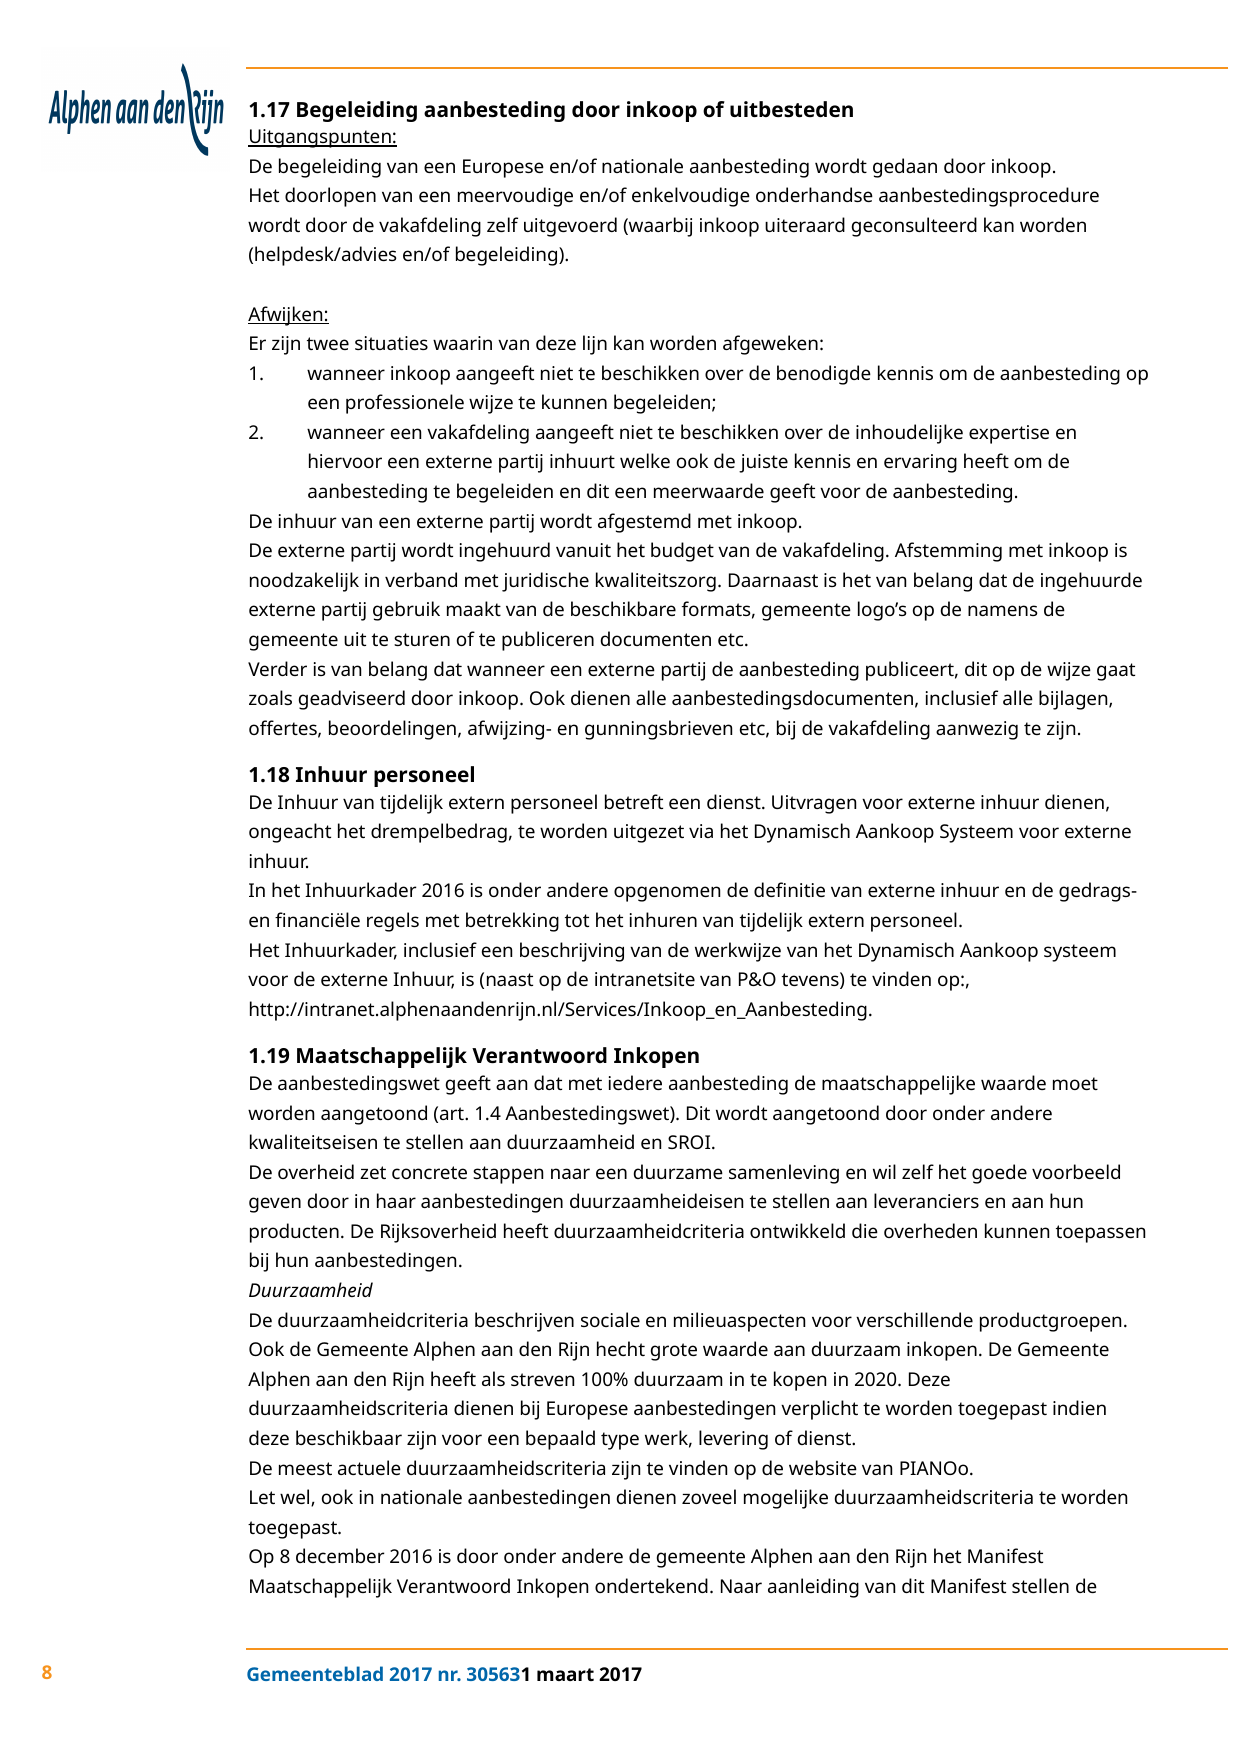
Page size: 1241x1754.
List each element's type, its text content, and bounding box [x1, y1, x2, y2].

text Verder is van belang dat wanneer een externe partij de aanbesteding publiceert, dit op de wijze gaat zoals geadviseerd door inkoop. Ook dienen alle aanbestedingsdocumenten, inclusief alle bijlagen, offertes, beoordelingen, afwijzing- en gunningsbrieven etc, bij de vakafdeling aanwezig te zijn. [248, 656, 1152, 741]
text De externe partij wordt ingehuurd vanuit het budget van de vakafdeling. Afstemming met inkoop is noodzakelijk in verband met juridische kwaliteitszorg. Daarnaast is het van belang dat de ingehuurde externe partij gebruik maakt van de beschikbare formats, gemeente logo’s op de namens de gemeente uit te sturen of te publiceren documenten etc. [248, 537, 1152, 652]
list wanneer een vakafdeling aangeeft niet te beschikken over de inhoudelijke expertise en hiervoor een externe partij inhuurt welke ook de juiste kennis en ervaring heeft om de aanbesteding te begeleiden en dit een meerwaarde geeft voor de aanbesteding. [248, 419, 1152, 504]
text Let wel, ook in nationale aanbestedingen dienen zoveel mogelijke duurzaamheidscriteria te worden toegepast. [248, 1484, 1152, 1539]
text De aanbestedingswet geeft aan dat met iedere aanbesteding de maatschappelijke waarde moet worden aangetoond (art. 1.4 Aanbestedingswet). Dit wordt aangetoond door onder andere kwaliteitseisen te stellen aan duurzaamheid en SROI. [248, 1070, 1152, 1155]
text 1.19 Maatschappelijk Verantwoord Inkopen [248, 1042, 1152, 1070]
text De duurzaamheidcriteria beschrijven sociale en milieuaspecten voor verschillende productgroepen. Ook de Gemeente Alphen aan den Rijn hecht grote waarde aan duurzaam inkopen. De Gemeente Alphen aan den Rijn heeft als streven 100% duurzaam in te kopen in 2020. Deze duurzaamheidscriteria dienen bij Europese aanbestedingen verplicht te worden toegepast indien deze beschikbaar zijn voor een bepaald type werk, levering of dienst. [248, 1307, 1152, 1451]
text Uitgangspunten: [248, 123, 1152, 149]
text Afwijken: [248, 301, 1152, 326]
text De meest actuele duurzaamheidscriteria zijn te vinden op de website van PIANOo. [248, 1455, 1152, 1480]
text De overheid zet concrete stappen naar een duurzame samenleving en wil zelf het goede voorbeeld geven door in haar aanbestedingen duurzaamheideisen te stellen aan leveranciers en aan hun producten. De Rijksoverheid heeft duurzaamheidcriteria ontwikkeld die overheden kunnen toepassen bij hun aanbestedingen. [248, 1159, 1152, 1273]
text De inhuur van een externe partij wordt afgestemd met inkoop. [248, 508, 1152, 533]
text 1.17 Begeleiding aanbesteding door inkoop of uitbesteden [248, 95, 1152, 123]
list wanneer inkoop aangeeft niet te beschikken over de benodigde kennis om de aanbesteding op een professionele wijze te kunnen begeleiden; [248, 360, 1152, 415]
text In het Inhuurkader 2016 is onder andere opgenomen de definitie van externe inhuur en de gedrags- en financiële regels met betrekking tot het inhuren van tijdelijk extern personeel. [248, 878, 1152, 933]
text 1.18 Inhuur personeel [248, 761, 1152, 789]
text De Inhuur van tijdelijk extern personeel betreft een dienst. Uitvragen voor externe inhuur dienen, ongeacht het drempelbedrag, te worden uitgezet via het Dynamisch Aankoop Systeem voor externe inhuur. [248, 789, 1152, 874]
text Op 8 december 2016 is door onder andere de gemeente Alphen aan den Rijn het Manifest Maatschappelijk Verantwoord Inkopen ondertekend. Naar aanleiding van dit Manifest stellen de [248, 1543, 1152, 1599]
text Het doorlopen van een meervoudige en/of enkelvoudige onderhandse aanbestedingsprocedure wordt door de vakafdeling zelf uitgevoerd (waarbij inkoop uiteraard geconsulteerd kan worden (helpdesk/advies en/of begeleiding). [248, 182, 1152, 267]
text Het Inhuurkader, inclusief een beschrijving van de werkwijze van het Dynamisch Aankoop systeem voor de externe Inhuur, is (naast op de intranetsite van P&O tevens) te vinden op:, http://intranet.alphenaandenrijn.nl/Services/Inkoop_en_Aanbesteding. [248, 937, 1152, 1022]
text Duurzaamheid [248, 1277, 1152, 1303]
picture [41, 47, 231, 172]
text Er zijn twee situaties waarin van deze lijn kan worden afgeweken: [248, 330, 1152, 356]
text De begeleiding van een Europese en/of nationale aanbesteding wordt gedaan door inkoop. [248, 153, 1152, 178]
